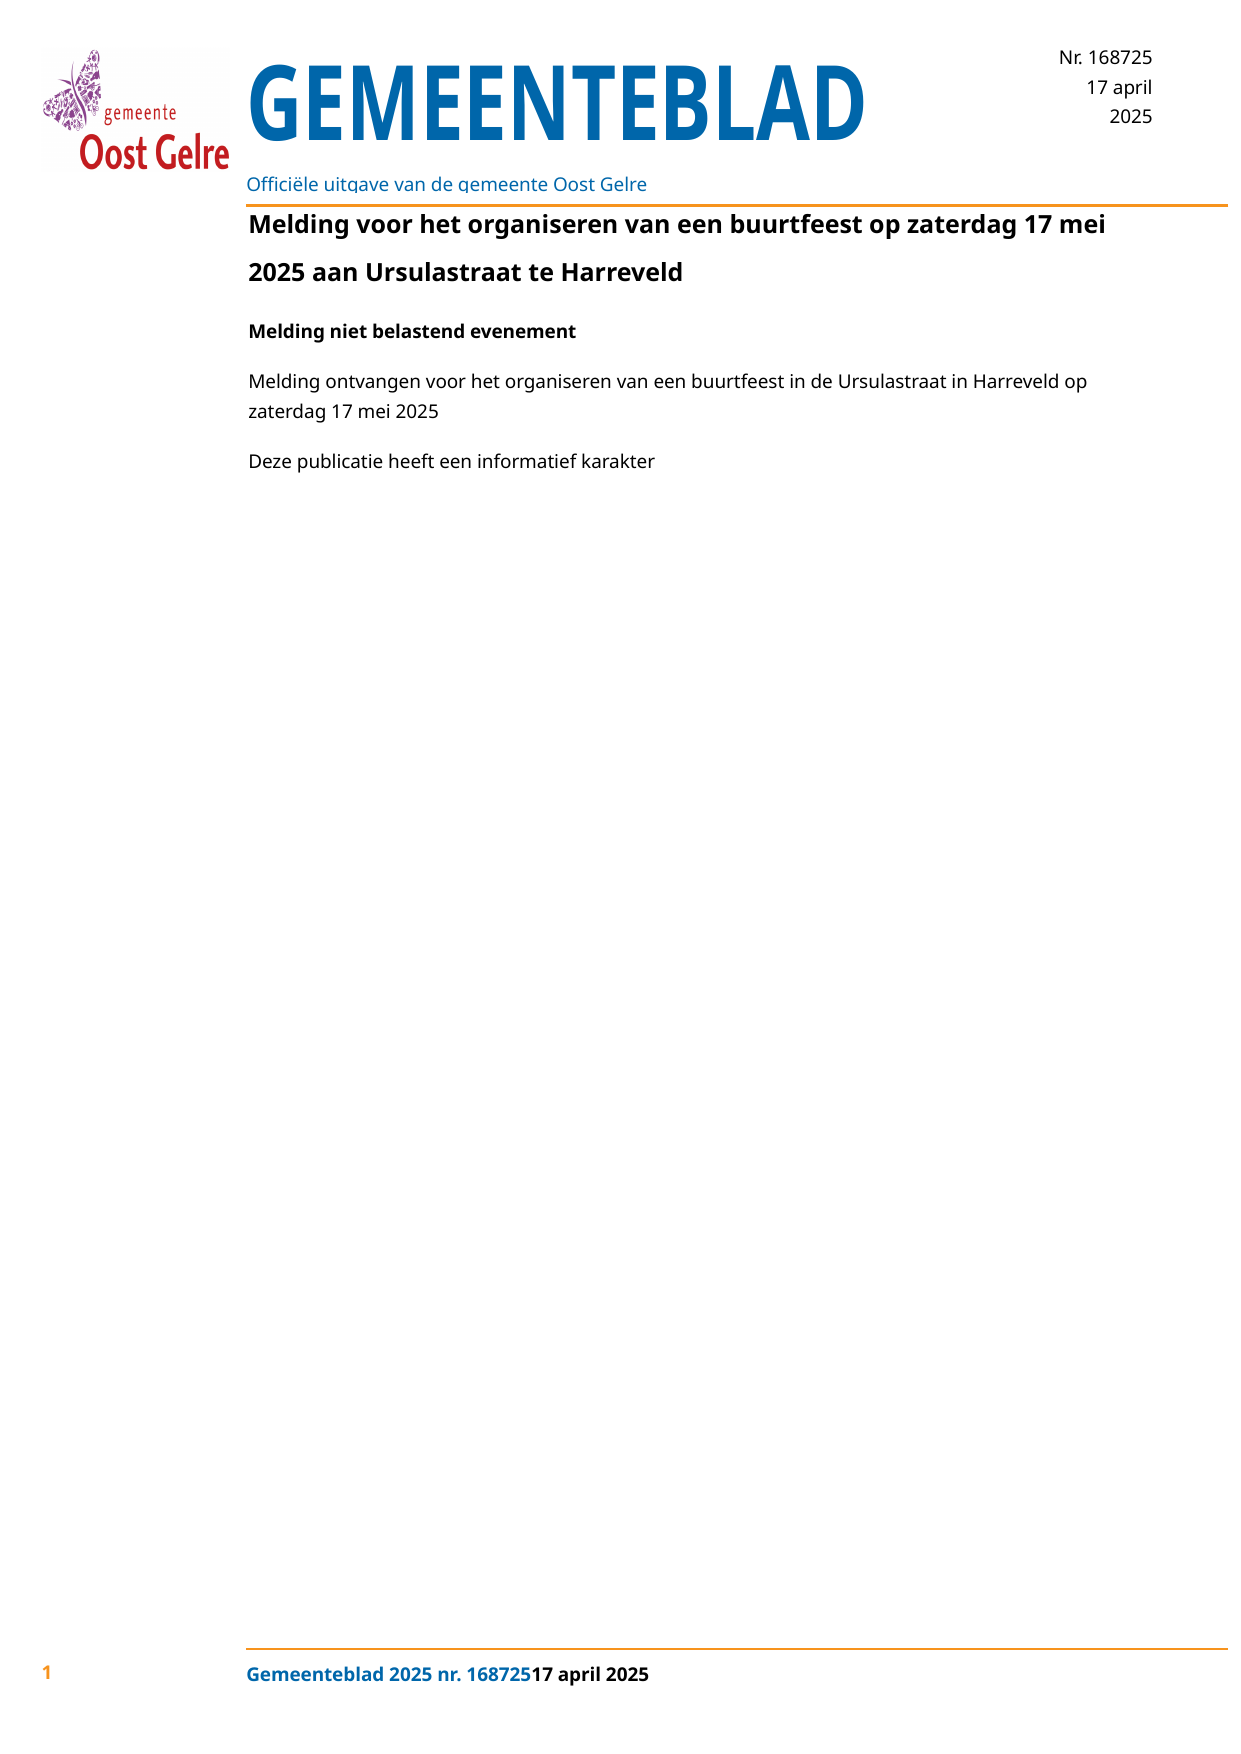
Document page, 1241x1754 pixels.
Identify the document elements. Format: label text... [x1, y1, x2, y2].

text Melding niet belastend evenement [248, 318, 1152, 344]
text Melding ontvangen voor het organiseren van een buurtfeest in de Ursulastraat in Harreveld op zaterdag 17 mei 2025 [248, 368, 1152, 424]
text Melding voor het organiseren van een buurtfeest op zaterdag 17 mei 2025 aan Ursulastraat te Harreveld [248, 207, 1152, 288]
text Deze publicatie heeft een informatief karakter [248, 448, 1152, 474]
picture [41, 47, 231, 172]
